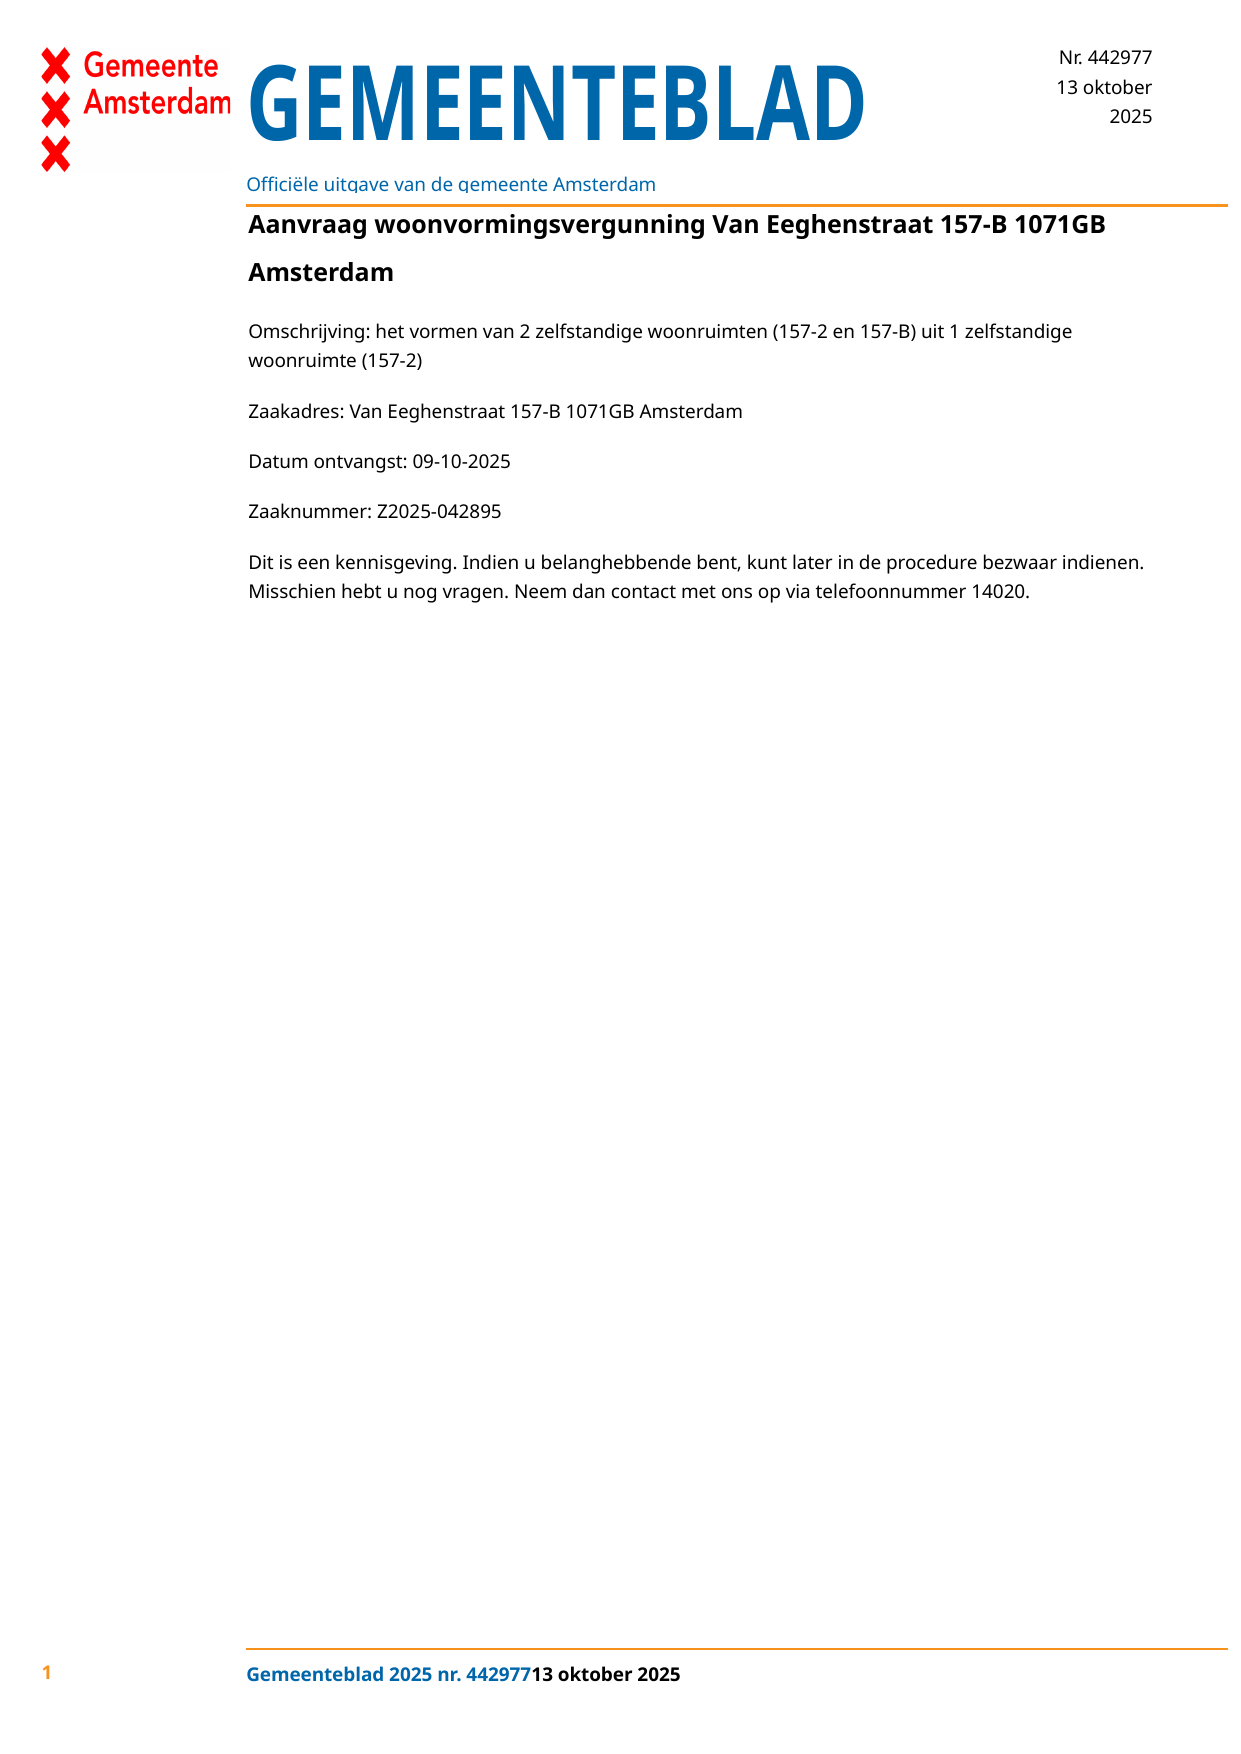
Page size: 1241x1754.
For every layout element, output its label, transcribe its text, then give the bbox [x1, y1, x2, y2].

text Datum ontvangst: 09-10-2025 [248, 448, 1152, 474]
text Omschrijving: het vormen van 2 zelfstandige woonruimten (157-2 en 157-B) uit 1 zelfstandige woonruimte (157-2) [248, 318, 1152, 373]
picture [41, 47, 231, 172]
text Zaakadres: Van Eeghenstraat 157-B 1071GB Amsterdam [248, 398, 1152, 424]
text Aanvraag woonvormingsvergunning Van Eeghenstraat 157-B 1071GB Amsterdam [248, 207, 1152, 288]
text Zaaknummer: Z2025-042895 [248, 499, 1152, 524]
text Dit is een kennisgeving. Indien u belanghebbende bent, kunt later in de procedure bezwaar indienen. Misschien hebt u nog vragen. Neem dan contact met ons op via telefoonnummer 14020. [248, 549, 1152, 604]
